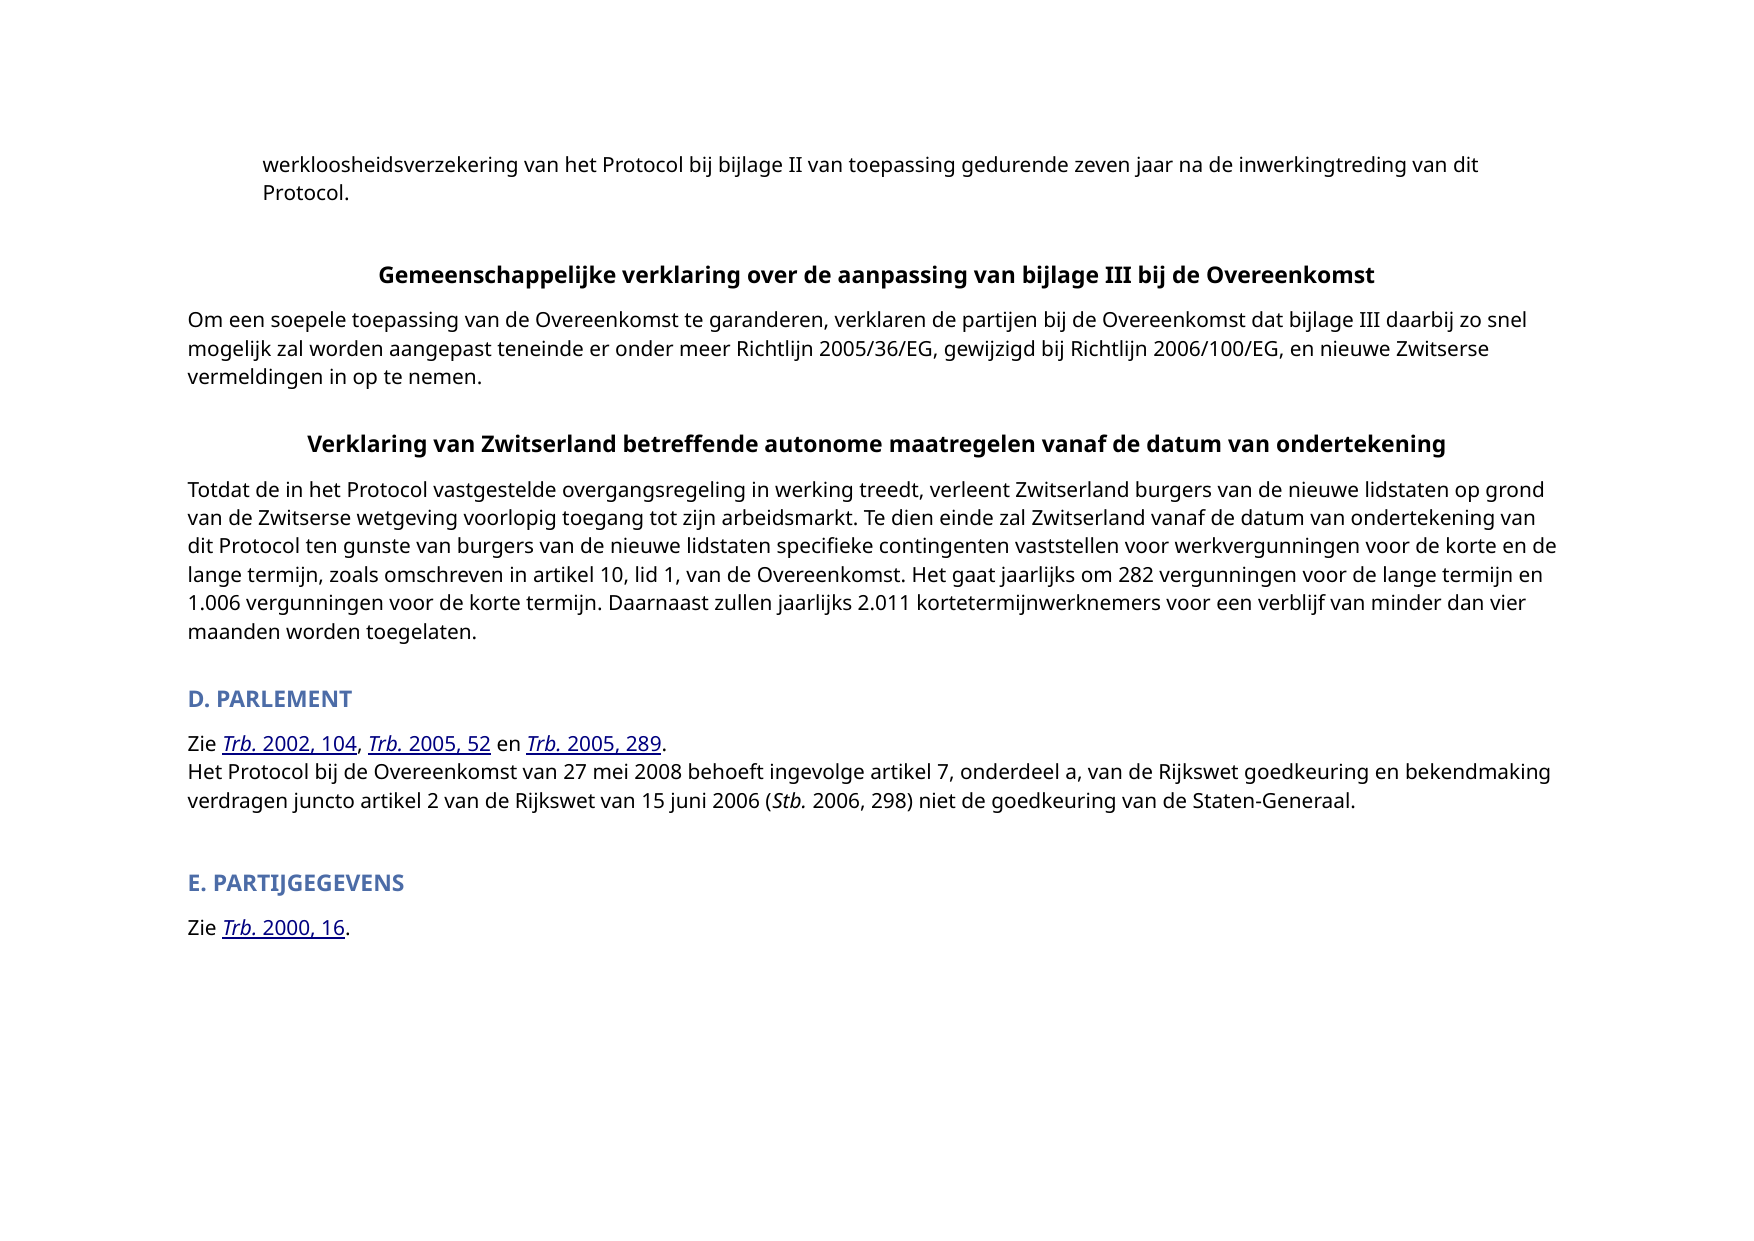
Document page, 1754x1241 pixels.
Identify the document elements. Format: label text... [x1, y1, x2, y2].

text Zie Trb. 2000, 16. [187, 913, 1566, 942]
subtitle E. PARTIJGEGEVENS [187, 867, 1566, 898]
subtitle Gemeenschappelijke verklaring over de aanpassing van bijlage III bij de Overeenkomst [187, 259, 1566, 291]
text Om een soepele toepassing van de Overeenkomst te garanderen, verklaren de partijen bij de Overeenkomst dat bijlage III daarbij zo snel mogelijk zal worden aangepast teneinde er onder meer Richtlijn 2005/36/EG, gewijzigd bij Richtlijn 2006/100/EG, en nieuwe Zwitserse vermeldingen in op te nemen. [187, 306, 1566, 391]
text Het Protocol bij de Overeenkomst van 27 mei 2008 behoeft ingevolge artikel 7, onderdeel a, van de Rijkswet goedkeuring en bekendmaking verdragen juncto artikel 2 van de Rijkswet van 15 juni 2006 (Stb. 2006, 298) niet de goedkeuring van de Staten-Generaal. [187, 757, 1566, 814]
text Totdat de in het Protocol vastgestelde overgangsregeling in werking treedt, verleent Zwitserland burgers van de nieuwe lidstaten op grond van de Zwitserse wetgeving voorlopig toegang tot zijn arbeidsmarkt. Te dien einde zal Zwitserland vanaf de datum van ondertekening van dit Protocol ten gunste van burgers van de nieuwe lidstaten specifieke contingenten vaststellen voor werkvergunningen voor de korte en de lange termijn, zoals omschreven in artikel 10, lid 1, van de Overeenkomst. Het gaat jaarlijks om 282 vergunningen voor de lange termijn en 1.006 vergunningen voor de korte termijn. Daarnaast zullen jaarlijks 2.011 kortetermijnwerknemers voor een verblijf van minder dan vier maanden worden toegelaten. [187, 475, 1566, 645]
list werkloosheidsverzekering van het Protocol bij bijlage II van toepassing gedurende zeven jaar na de inwerkingtreding van dit Protocol. [187, 150, 1566, 207]
subtitle Verklaring van Zwitserland betreffende autonome maatregelen vanaf de datum van ondertekening [187, 428, 1566, 460]
subtitle D. PARLEMENT [187, 683, 1566, 714]
text Zie Trb. 2002, 104, Trb. 2005, 52 en Trb. 2005, 289. [187, 729, 1566, 757]
